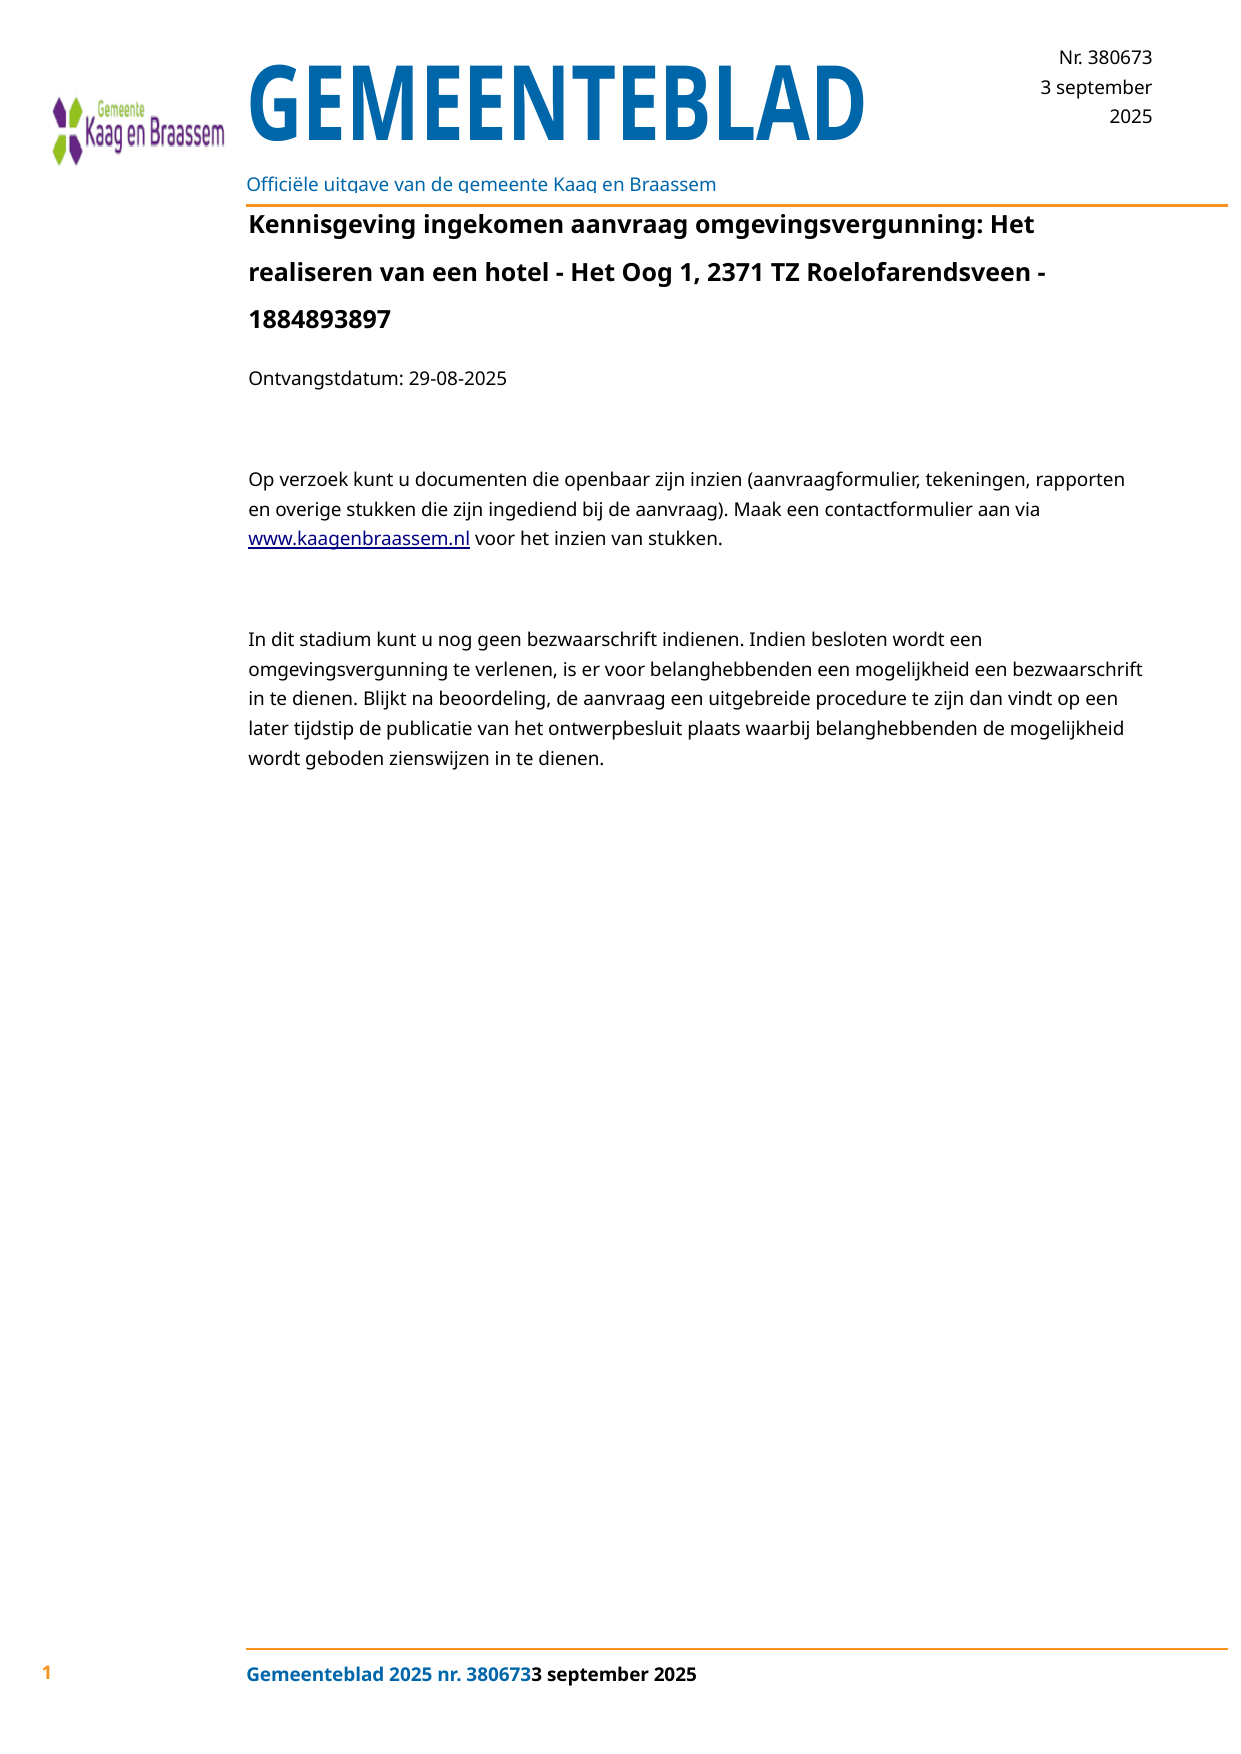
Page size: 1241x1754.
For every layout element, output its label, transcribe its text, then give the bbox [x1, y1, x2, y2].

text Ontvangstdatum: 29-08-2025 [248, 366, 1152, 391]
text Kennisgeving ingekomen aanvraag omgevingsvergunning: Het realiseren van een hotel - Het Oog 1, 2371 TZ Roelofarendsveen - 1884893897 [248, 207, 1152, 336]
text In dit stadium kunt u nog geen bezwaarschrift indienen. Indien besloten wordt een omgevingsvergunning te verlenen, is er voor belanghebbenden een mogelijkheid een bezwaarschrift in te dienen. Blijkt na beoordeling, de aanvraag een uitgebreide procedure te zijn dan vindt op een later tijdstip de publicatie van het ontwerpbesluit plaats waarbij belanghebbenden de mogelijkheid wordt geboden zienswijzen in te dienen. [248, 626, 1152, 770]
text Op verzoek kunt u documenten die openbaar zijn inzien (aanvraagformulier, tekeningen, rapporten en overige stukken die zijn ingediend bij de aanvraag). Maak een contactformulier aan via www.kaagenbraassem.nl voor het inzien van stukken. [248, 466, 1152, 551]
picture [41, 47, 231, 172]
